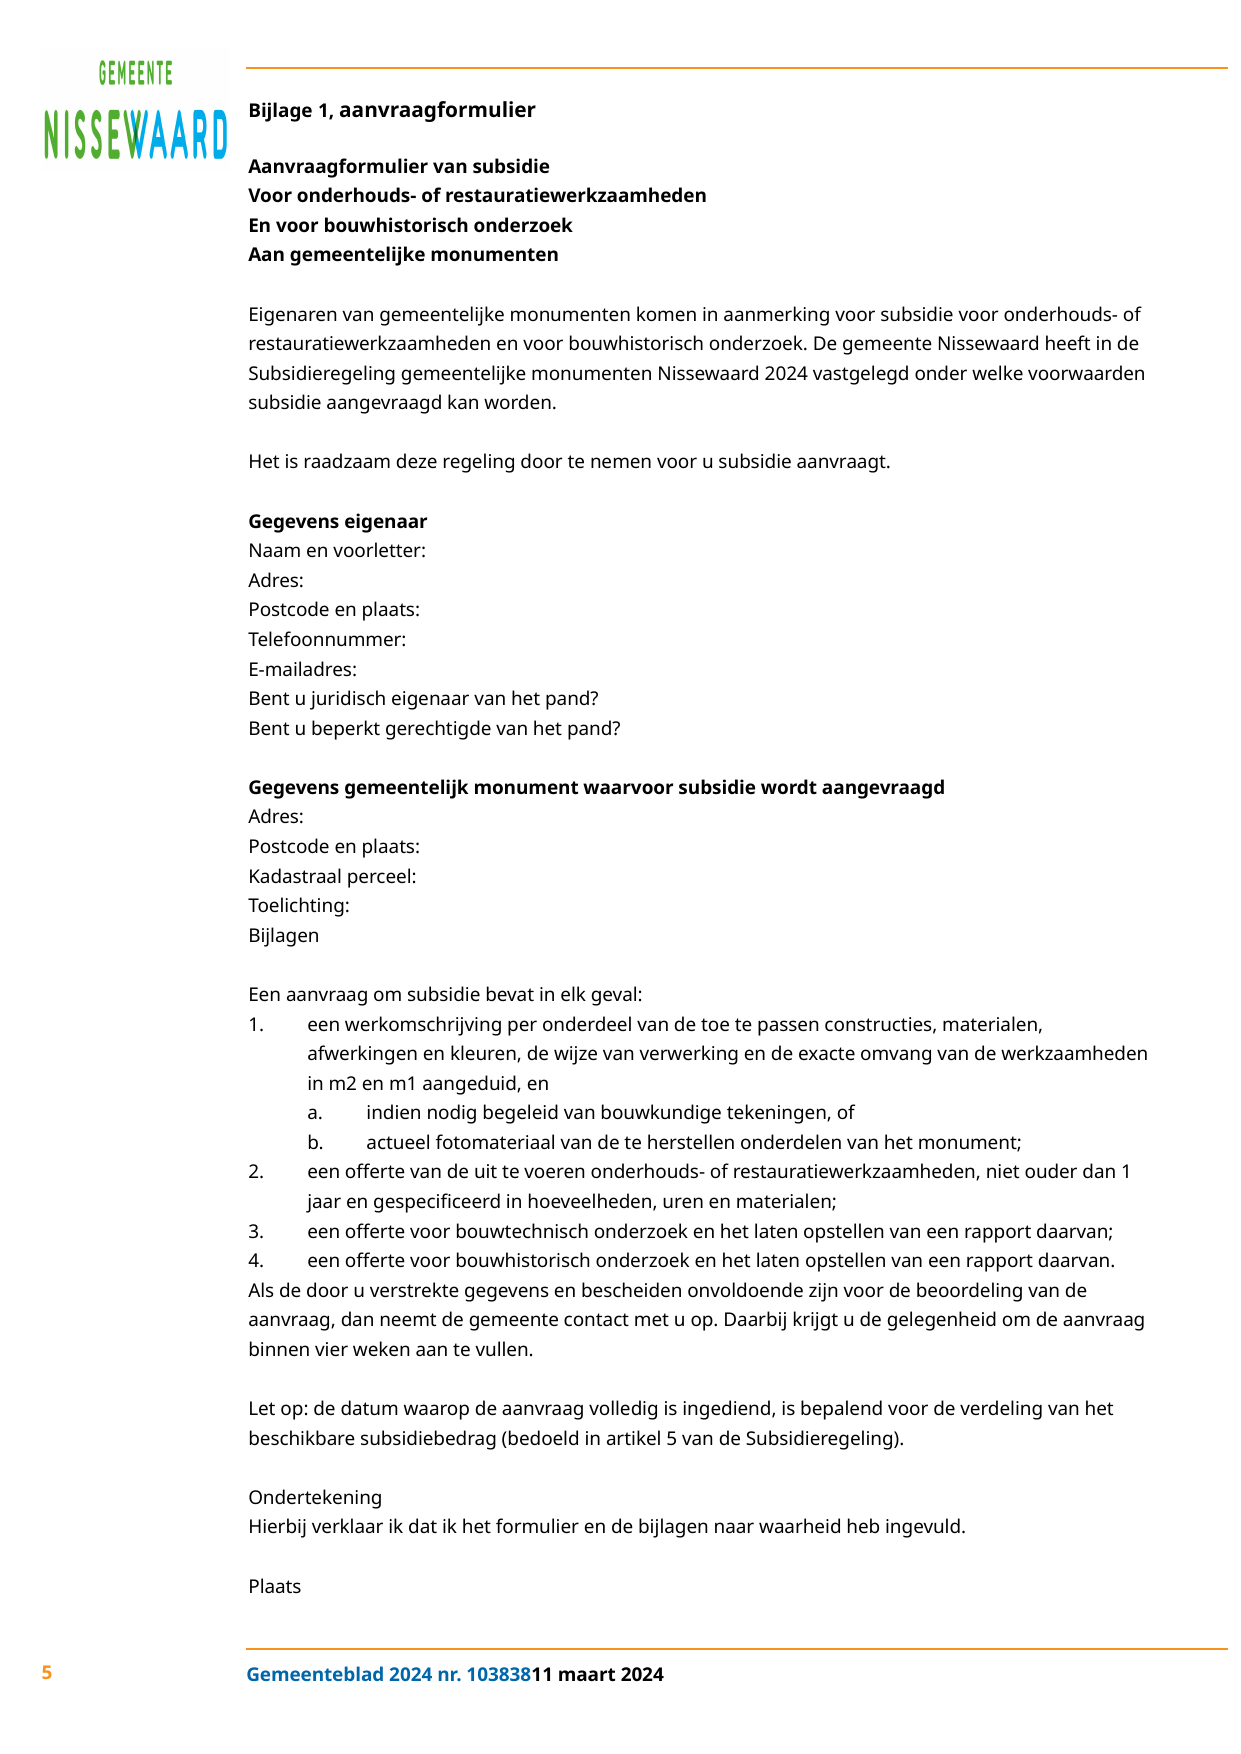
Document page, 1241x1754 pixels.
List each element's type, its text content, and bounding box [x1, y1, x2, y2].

list actueel fotomateriaal van de te herstellen onderdelen van het monument; [307, 1129, 1152, 1155]
text Adres: [248, 567, 1152, 593]
list een offerte voor bouwtechnisch onderzoek en het laten opstellen van een rapport daarvan; [248, 1218, 1152, 1244]
text Als de door u verstrekte gegevens en bescheiden onvoldoende zijn voor de beoordeling van de aanvraag, dan neemt de gemeente contact met u op. Daarbij krijgt u de gelegenheid om de aanvraag binnen vier weken aan te vullen. [248, 1277, 1152, 1362]
text Kadastraal perceel: [248, 863, 1152, 889]
text Plaats [248, 1573, 1152, 1599]
list een offerte van de uit te voeren onderhouds- of restauratiewerkzaamheden, niet ouder dan 1 jaar en gespecificeerd in hoeveelheden, uren en materialen; [248, 1159, 1152, 1214]
list een werkomschrijving per onderdeel van de toe te passen constructies, materialen, afwerkingen en kleuren, de wijze van verwerking en de exacte omvang van de werkzaamheden in m2 en m1 aangeduid, en [248, 1011, 1152, 1096]
text Bijlage 1, aanvraagformulier [248, 95, 1152, 123]
text Let op: de datum waarop de aanvraag volledig is ingediend, is bepalend voor de verdeling van het beschikbare subsidiebedrag (bedoeld in artikel 5 van de Subsidieregeling). [248, 1395, 1152, 1451]
text En voor bouwhistorisch onderzoek [248, 212, 1152, 238]
text Bent u juridisch eigenaar van het pand? [248, 685, 1152, 711]
list indien nodig begeleid van bouwkundige tekeningen, of [307, 1099, 1152, 1125]
text Een aanvraag om subsidie bevat in elk geval: [248, 981, 1152, 1007]
text Hierbij verklaar ik dat ik het formulier en de bijlagen naar waarheid heb ingevuld. [248, 1514, 1152, 1539]
list een offerte voor bouwhistorisch onderzoek en het laten opstellen van een rapport daarvan. [248, 1247, 1152, 1273]
text Naam en voorletter: [248, 537, 1152, 563]
picture [41, 47, 231, 172]
text Het is raadzaam deze regeling door te nemen voor u subsidie aanvraagt. [248, 449, 1152, 474]
text Toelichting: [248, 892, 1152, 918]
text Aan gemeentelijke monumenten [248, 242, 1152, 267]
text Aanvraagformulier van subsidie [248, 153, 1152, 179]
text Voor onderhouds- of restauratiewerkzaamheden [248, 182, 1152, 208]
text Postcode en plaats: [248, 833, 1152, 859]
text Ondertekening [248, 1484, 1152, 1510]
text Bijlagen [248, 922, 1152, 948]
text Postcode en plaats: [248, 597, 1152, 622]
text Eigenaren van gemeentelijke monumenten komen in aanmerking voor subsidie voor onderhouds- of restauratiewerkzaamheden en voor bouwhistorisch onderzoek. De gemeente Nissewaard heeft in de Subsidieregeling gemeentelijke monumenten Nissewaard 2024 vastgelegd onder welke voorwaarden subsidie aangevraagd kan worden. [248, 301, 1152, 415]
text Bent u beperkt gerechtigde van het pand? [248, 715, 1152, 741]
text Gegevens gemeentelijk monument waarvoor subsidie wordt aangevraagd [248, 774, 1152, 800]
text Gegevens eigenaar [248, 508, 1152, 534]
text Telefoonnummer: [248, 626, 1152, 652]
text E-mailadres: [248, 656, 1152, 682]
text Adres: [248, 804, 1152, 829]
